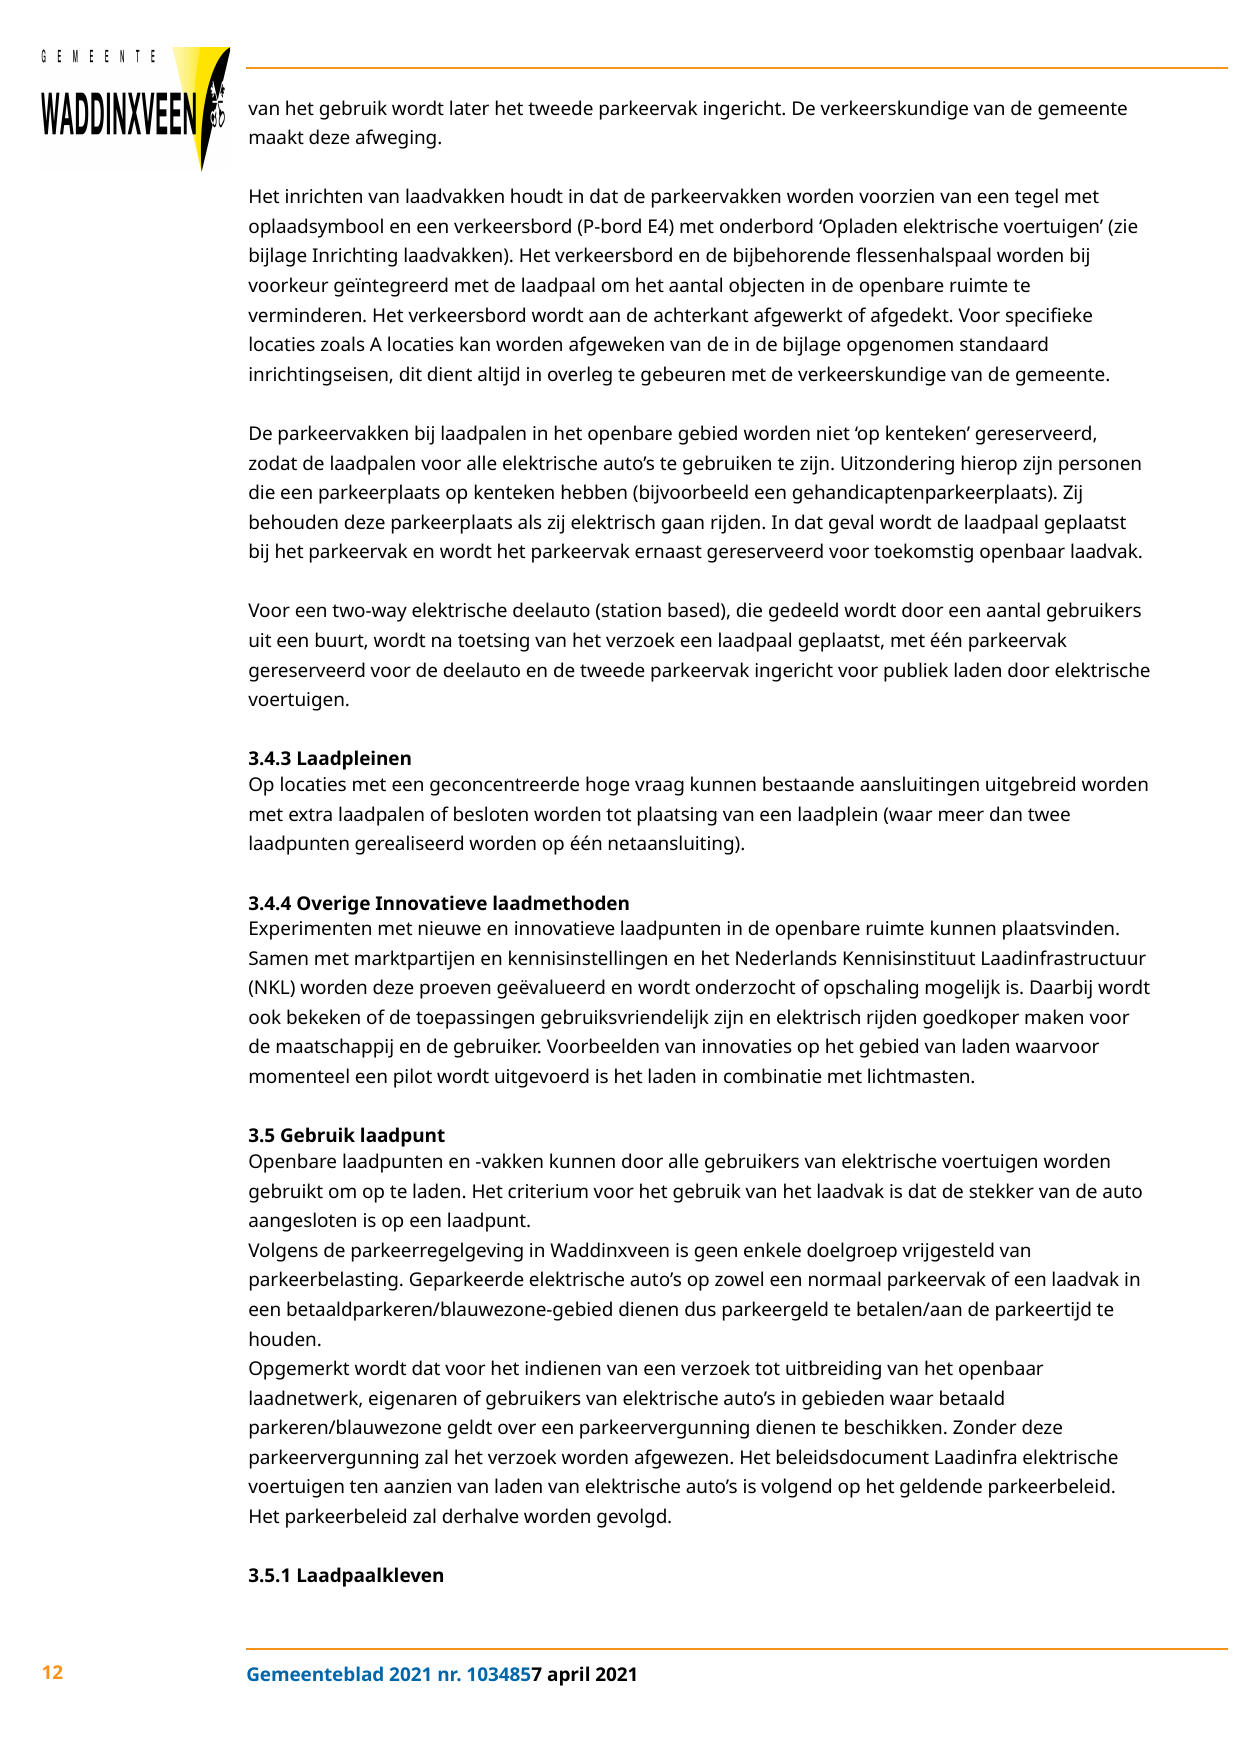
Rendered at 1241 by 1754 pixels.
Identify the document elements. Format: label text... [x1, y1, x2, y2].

text Openbare laadpunten en -vakken kunnen door alle gebruikers van elektrische voertuigen worden gebruikt om op te laden. Het criterium voor het gebruik van het laadvak is dat de stekker van de auto aangesloten is op een laadpunt. [248, 1148, 1152, 1233]
text Het inrichten van laadvakken houdt in dat de parkeervakken worden voorzien van een tegel met oplaadsymbool en een verkeersbord (P-bord E4) met onderbord ‘Opladen elektrische voertuigen’ (zie bijlage Inrichting laadvakken). Het verkeersbord en de bijbehorende flessenhalspaal worden bij voorkeur geïntegreerd met de laadpaal om het aantal objecten in de openbare ruimte te verminderen. Het verkeersbord wordt aan de achterkant afgewerkt of afgedekt. Voor specifieke locaties zoals A locaties kan worden afgeweken van de in de bijlage opgenomen standaard inrichtingseisen, dit dient altijd in overleg te gebeuren met de verkeerskundige van de gemeente. [248, 183, 1152, 387]
text Opgemerkt wordt dat voor het indienen van een verzoek tot uitbreiding van het openbaar laadnetwerk, eigenaren of gebruikers van elektrische auto’s in gebieden waar betaald parkeren/blauwezone geldt over een parkeervergunning dienen te beschikken. Zonder deze parkeervergunning zal het verzoek worden afgewezen. Het beleidsdocument Laadinfra elektrische voertuigen ten aanzien van laden van elektrische auto’s is volgend op het geldende parkeerbeleid. Het parkeerbeleid zal derhalve worden gevolgd. [248, 1355, 1152, 1529]
text 3.5.1 Laadpaalkleven [248, 1562, 1152, 1588]
picture [41, 47, 231, 172]
text Op locaties met een geconcentreerde hoge vraag kunnen bestaande aansluitingen uitgebreid worden met extra laadpalen of besloten worden tot plaatsing van een laadplein (waar meer dan twee laadpunten gerealiseerd worden op één netaansluiting). [248, 771, 1152, 856]
text 3.4.3 Laadpleinen [248, 746, 1152, 771]
text Volgens de parkeerregelgeving in Waddinxveen is geen enkele doelgroep vrijgesteld van parkeerbelasting. Geparkeerde elektrische auto’s op zowel een normaal parkeervak of een laadvak in een betaaldparkeren/blauwezone-gebied dienen dus parkeergeld te betalen/aan de parkeertijd te houden. [248, 1237, 1152, 1351]
text Experimenten met nieuwe en innovatieve laadpunten in de openbare ruimte kunnen plaatsvinden. Samen met marktpartijen en kennisinstellingen en het Nederlands Kennisinstituut Laadinfrastructuur (NKL) worden deze proeven geëvalueerd en wordt onderzocht of opschaling mogelijk is. Daarbij wordt ook bekeken of de toepassingen gebruiksvriendelijk zijn en elektrisch rijden goedkoper maken voor de maatschappij en de gebruiker. Voorbeelden van innovaties op het gebied van laden waarvoor momenteel een pilot wordt uitgevoerd is het laden in combinatie met lichtmasten. [248, 915, 1152, 1089]
text van het gebruik wordt later het tweede parkeervak ingericht. De verkeerskundige van de gemeente maakt deze afweging. [248, 95, 1152, 150]
text 3.4.4 Overige Innovatieve laadmethoden [248, 890, 1152, 915]
text 3.5 Gebruik laadpunt [248, 1122, 1152, 1148]
text Voor een two-way elektrische deelauto (station based), die gedeeld wordt door een aantal gebruikers uit een buurt, wordt na toetsing van het verzoek een laadpaal geplaatst, met één parkeervak gereserveerd voor de deelauto en de tweede parkeervak ingericht voor publiek laden door elektrische voertuigen. [248, 598, 1152, 712]
text De parkeervakken bij laadpalen in het openbare gebied worden niet ‘op kenteken’ gereserveerd, zodat de laadpalen voor alle elektrische auto’s te gebruiken te zijn. Uitzondering hierop zijn personen die een parkeerplaats op kenteken hebben (bijvoorbeeld een gehandicaptenparkeerplaats). Zij behouden deze parkeerplaats als zij elektrisch gaan rijden. In dat geval wordt de laadpaal geplaatst bij het parkeervak en wordt het parkeervak ernaast gereserveerd voor toekomstig openbaar laadvak. [248, 420, 1152, 564]
